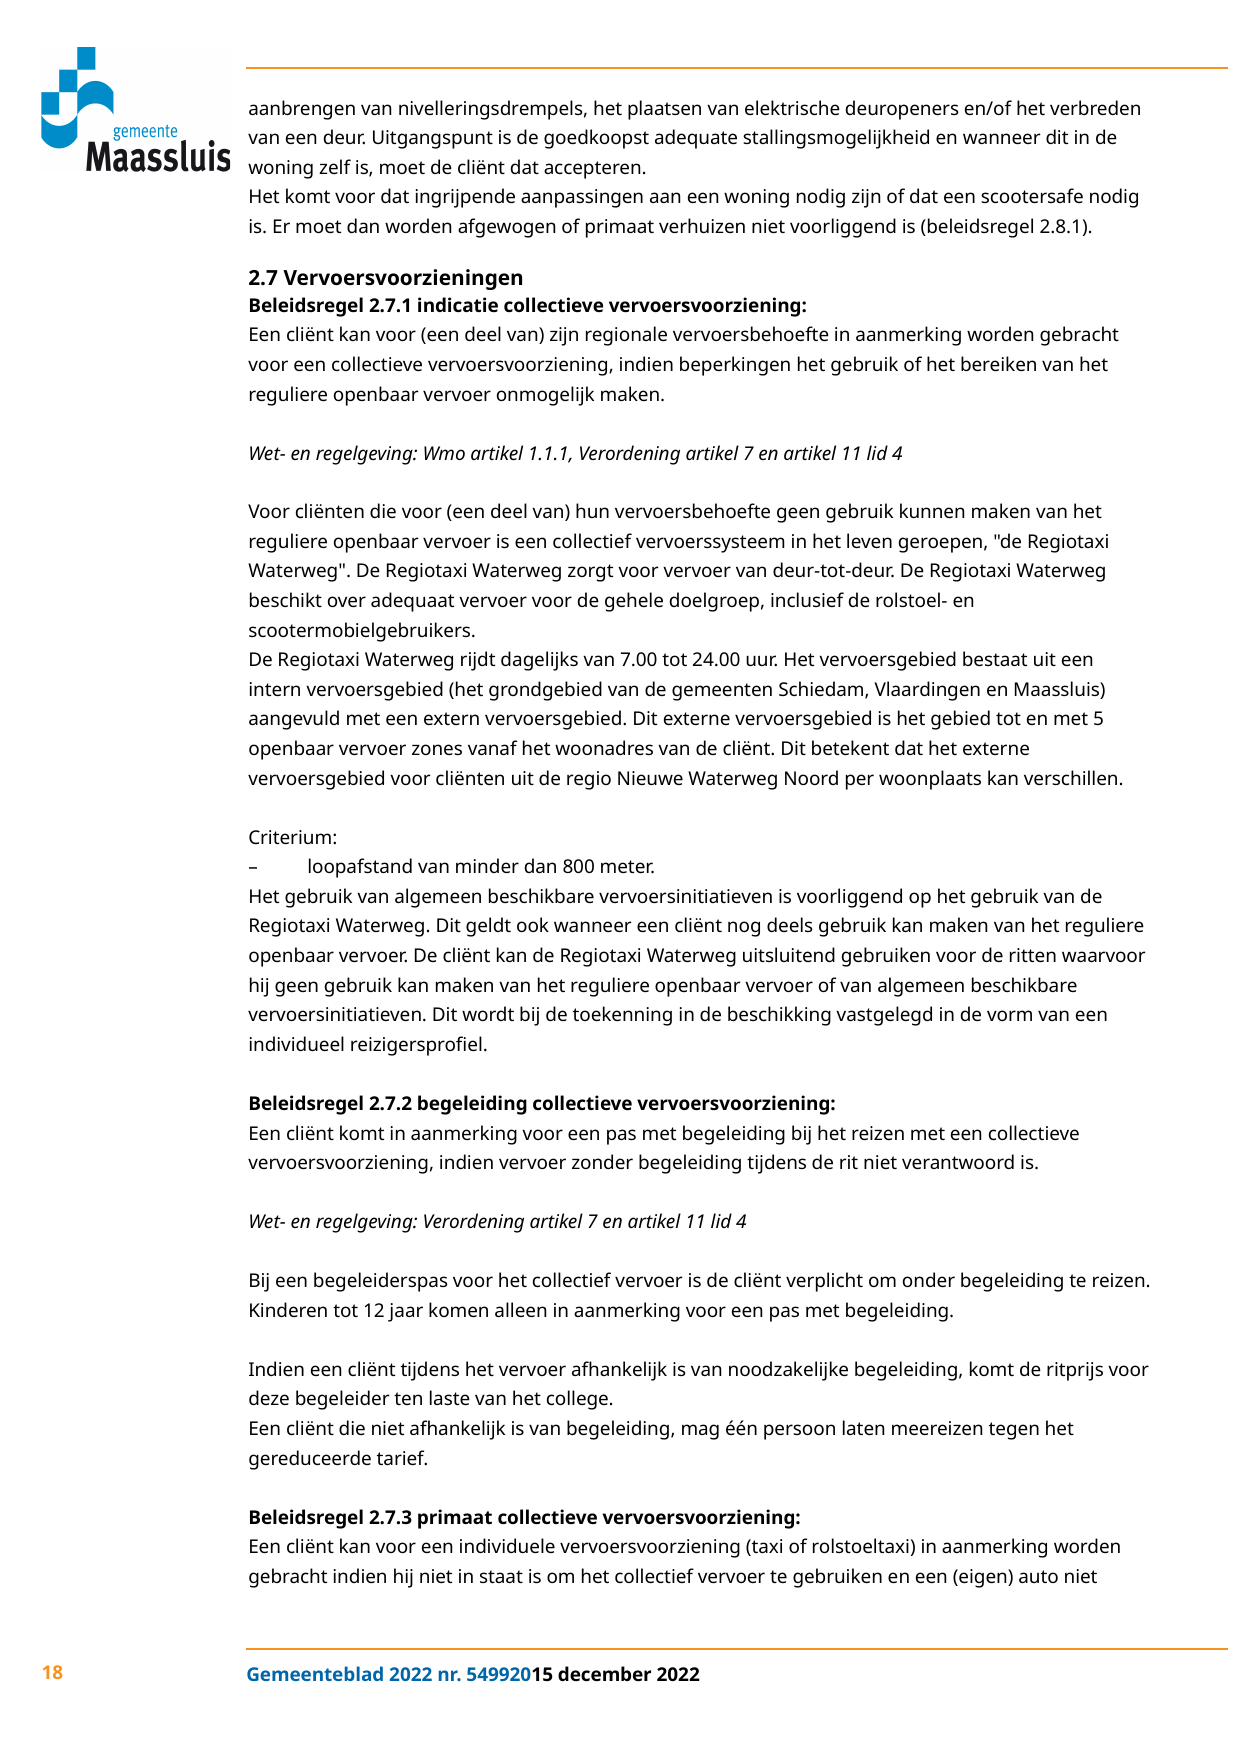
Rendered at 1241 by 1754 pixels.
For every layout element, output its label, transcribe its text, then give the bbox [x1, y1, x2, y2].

text 2.7 Vervoersvoorzieningen [248, 263, 1152, 292]
table_header Beleidsregel 2.7.2 begeleiding collectieve vervoersvoorziening: Een cliënt komt in aanmerking voor een pas met begeleiding bij het reizen met een collectieve vervoersvoorziening, indien vervoer zonder begeleiding tijdens de rit niet verantwoord is. Wet- en regelgeving: Verordening artikel 7 en artikel 11 lid 4 [248, 1090, 1152, 1234]
picture [41, 47, 77, 92]
text Het gebruik van algemeen beschikbare vervoersinitiatieven is voorliggend op het gebruik van de Regiotaxi Waterweg. Dit geldt ook wanneer een cliënt nog deels gebruik kan maken van het reguliere openbaar vervoer. De cliënt kan de Regiotaxi Waterweg uitsluitend gebruiken voor de ritten waarvoor hij geen gebruik kan maken van het reguliere openbaar vervoer of van algemeen beschikbare vervoersinitiatieven. Dit wordt bij de toekenning in de beschikking vastgelegd in de vorm van een individueel reizigersprofiel. [248, 883, 1152, 1057]
text Indien een cliënt tijdens het vervoer afhankelijk is van noodzakelijke begeleiding, komt de ritprijs voor deze begeleider ten laste van het college. [248, 1356, 1152, 1411]
list loopafstand van minder dan 800 meter. [248, 853, 1152, 879]
text Voor cliënten die voor (een deel van) hun vervoersbehoefte geen gebruik kunnen maken van het reguliere openbaar vervoer is een collectief vervoerssysteem in het leven geroepen, "de Regiotaxi Waterweg". De Regiotaxi Waterweg zorgt voor vervoer van deur-tot-deur. De Regiotaxi Waterweg beschikt over adequaat vervoer voor de gehele doelgroep, inclusief de rolstoel- en scootermobielgebruikers. [248, 498, 1152, 643]
text aanbrengen van nivelleringsdrempels, het plaatsen van elektrische deuropeners en/of het verbreden van een deur. Uitgangspunt is de goedkoopst adequate stallingsmogelijkheid en wanneer dit in de woning zelf is, moet de cliënt dat accepteren. [248, 95, 1152, 180]
text Criterium: [248, 824, 1152, 850]
picture [41, 47, 231, 172]
text Bij een begeleiderspas voor het collectief vervoer is de cliënt verplicht om onder begeleiding te reizen. Kinderen tot 12 jaar komen alleen in aanmerking voor een pas met begeleiding. [248, 1267, 1152, 1322]
text Een cliënt die niet afhankelijk is van begeleiding, mag één persoon laten meereizen tegen het gereduceerde tarief. [248, 1415, 1152, 1470]
table_header Beleidsregel 2.7.3 primaat collectieve vervoersvoorziening: Een cliënt kan voor een individuele vervoersvoorziening (taxi of rolstoeltaxi) in aanmerking worden gebracht indien hij niet in staat is om het collectief vervoer te gebruiken en een (eigen) auto niet [248, 1504, 1152, 1589]
text Het komt voor dat ingrijpende aanpassingen aan een woning nodig zijn of dat een scootersafe nodig is. Er moet dan worden afgewogen of primaat verhuizen niet voorliggend is (beleidsregel 2.8.1). [248, 183, 1152, 239]
table_header Beleidsregel 2.7.1 indicatie collectieve vervoersvoorziening: Een cliënt kan voor (een deel van) zijn regionale vervoersbehoefte in aanmerking worden gebracht voor een collectieve vervoersvoorziening, indien beperkingen het gebruik of het bereiken van het reguliere openbaar vervoer onmogelijk maken. Wet- en regelgeving: Wmo artikel 1.1.1, Verordening artikel 7 en artikel 11 lid 4 [248, 292, 1152, 466]
text De Regiotaxi Waterweg rijdt dagelijks van 7.00 tot 24.00 uur. Het vervoersgebied bestaat uit een intern vervoersgebied (het grondgebied van de gemeenten Schiedam, Vlaardingen en Maassluis) aangevuld met een extern vervoersgebied. Dit externe vervoersgebied is het gebied tot en met 5 openbaar vervoer zones vanaf het woonadres van de cliënt. Dit betekent dat het externe vervoersgebied voor cliënten uit de regio Nieuwe Waterweg Noord per woonplaats kan verschillen. [248, 646, 1152, 791]
